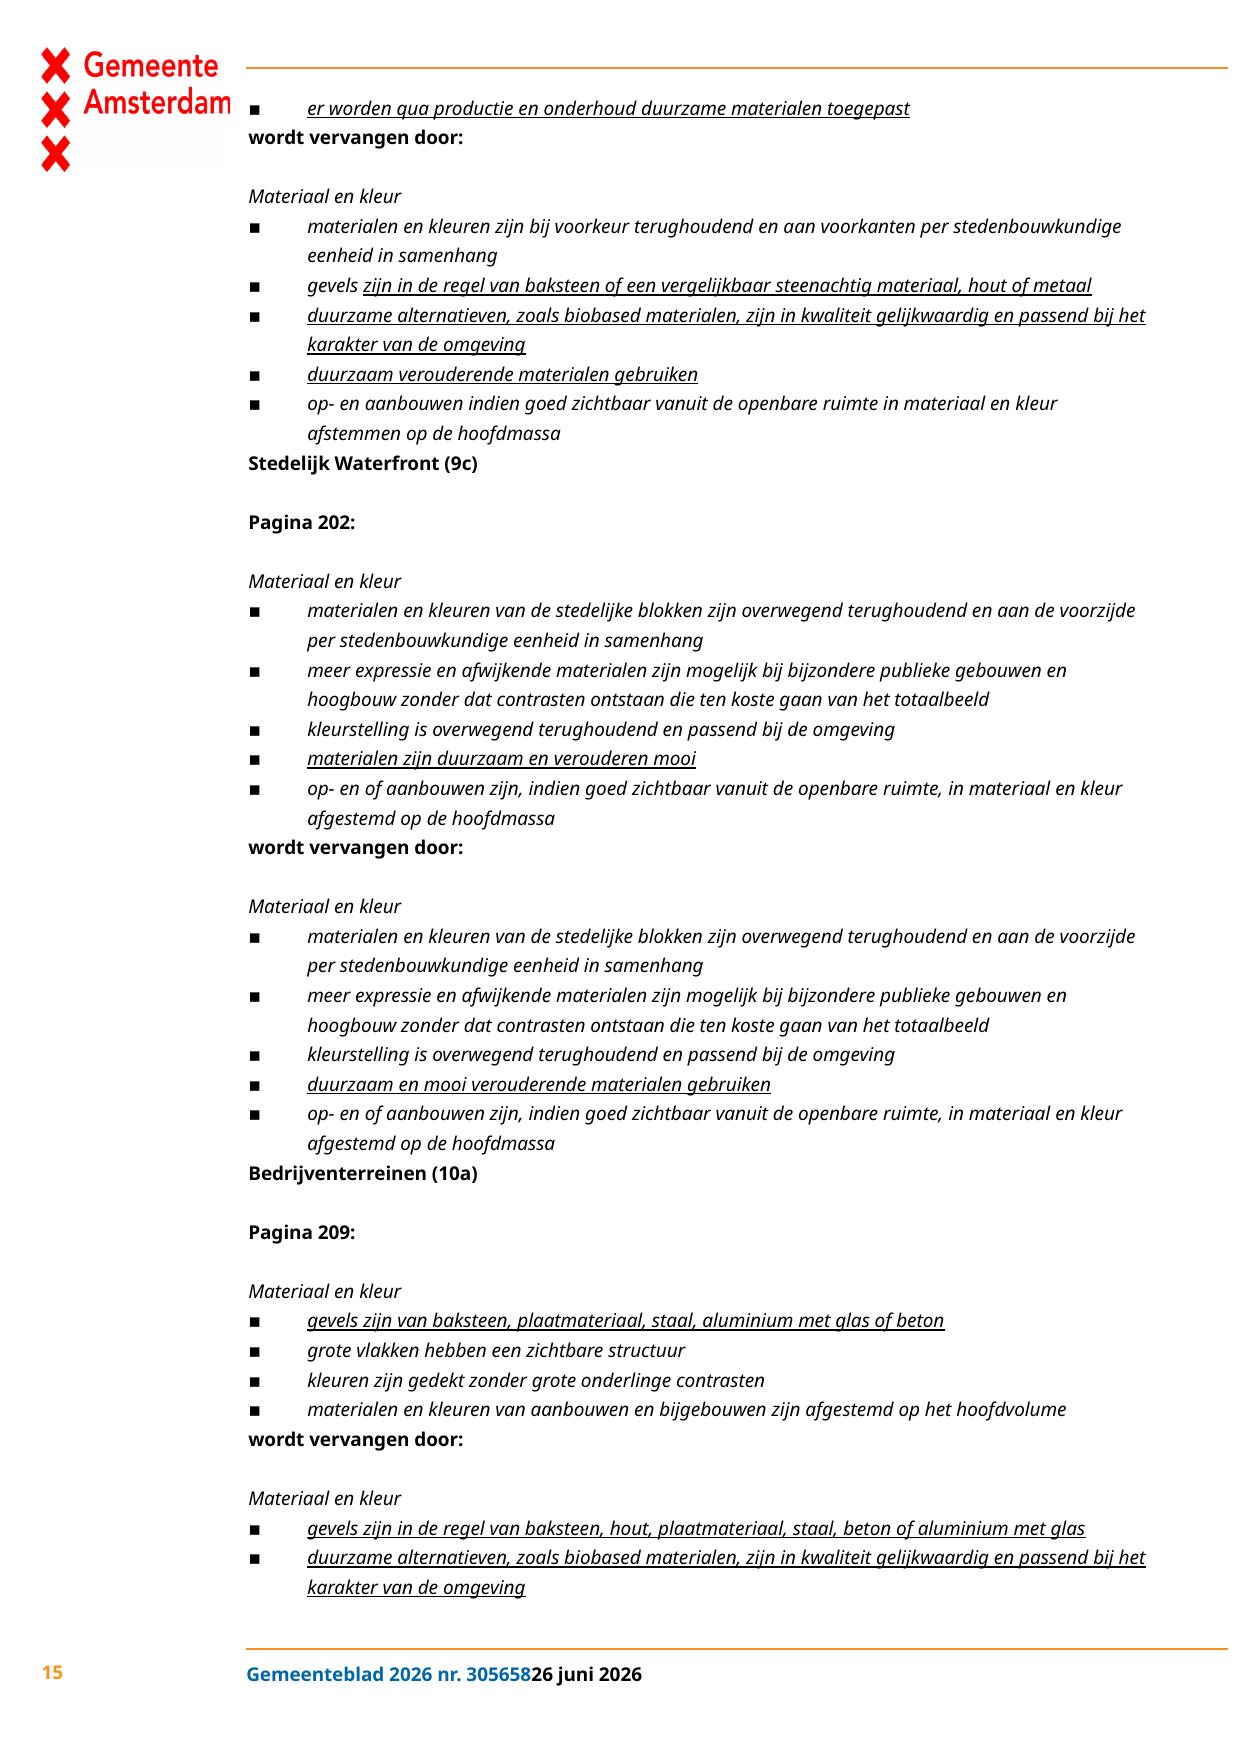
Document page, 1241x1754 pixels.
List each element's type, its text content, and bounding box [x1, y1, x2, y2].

list materialen en kleuren van de stedelijke blokken zijn overwegend terughoudend en aan de voorzijde per stedenbouwkundige eenheid in samenhang [248, 598, 1152, 653]
text Materiaal en kleur [248, 183, 1152, 209]
list meer expressie en afwijkende materialen zijn mogelijk bij bijzondere publieke gebouwen en hoogbouw zonder dat contrasten ontstaan die ten koste gaan van het totaalbeeld [248, 982, 1152, 1038]
list grote vlakken hebben een zichtbare structuur [248, 1337, 1152, 1363]
list op- en of aanbouwen zijn, indien goed zichtbaar vanuit de openbare ruimte, in materiaal en kleur afgestemd op de hoofdmassa [248, 775, 1152, 831]
list er worden qua productie en onderhoud duurzame materialen toegepast [248, 95, 1152, 121]
list kleurstelling is overwegend terughoudend en passend bij de omgeving [248, 1041, 1152, 1067]
text Pagina 202: [248, 509, 1152, 535]
list meer expressie en afwijkende materialen zijn mogelijk bij bijzondere publieke gebouwen en hoogbouw zonder dat contrasten ontstaan die ten koste gaan van het totaalbeeld [248, 657, 1152, 712]
text wordt vervangen door: [248, 1426, 1152, 1452]
text Stedelijk Waterfront (9c) [248, 450, 1152, 476]
text Pagina 209: [248, 1219, 1152, 1245]
list materialen en kleuren van aanbouwen en bijgebouwen zijn afgestemd op het hoofdvolume [248, 1396, 1152, 1422]
list op- en aanbouwen indien goed zichtbaar vanuit de openbare ruimte in materiaal en kleur afstemmen op de hoofdmassa [248, 391, 1152, 446]
list kleurstelling is overwegend terughoudend en passend bij de omgeving [248, 716, 1152, 742]
text Bedrijventerreinen (10a) [248, 1160, 1152, 1186]
list duurzaam en mooi verouderende materialen gebruiken [248, 1071, 1152, 1097]
list gevels zijn van baksteen, plaatmateriaal, staal, aluminium met glas of beton [248, 1308, 1152, 1333]
list materialen zijn duurzaam en verouderen mooi [248, 746, 1152, 771]
list gevels zijn in de regel van baksteen of een vergelijkbaar steenachtig materiaal, hout of metaal [248, 272, 1152, 298]
list duurzame alternatieven, zoals biobased materialen, zijn in kwaliteit gelijkwaardig en passend bij het karakter van de omgeving [248, 1544, 1152, 1600]
list gevels zijn in de regel van baksteen, hout, plaatmateriaal, staal, beton of aluminium met glas [248, 1515, 1152, 1541]
text wordt vervangen door: [248, 124, 1152, 150]
list duurzame alternatieven, zoals biobased materialen, zijn in kwaliteit gelijkwaardig en passend bij het karakter van de omgeving [248, 302, 1152, 357]
list duurzaam verouderende materialen gebruiken [248, 361, 1152, 387]
picture [41, 47, 231, 172]
text Materiaal en kleur [248, 568, 1152, 594]
list op- en of aanbouwen zijn, indien goed zichtbaar vanuit de openbare ruimte, in materiaal en kleur afgestemd op de hoofdmassa [248, 1101, 1152, 1156]
list kleuren zijn gedekt zonder grote onderlinge contrasten [248, 1367, 1152, 1393]
text wordt vervangen door: [248, 834, 1152, 860]
text Materiaal en kleur [248, 1278, 1152, 1304]
text Materiaal en kleur [248, 1485, 1152, 1511]
list materialen en kleuren zijn bij voorkeur terughoudend en aan voorkanten per stedenbouwkundige eenheid in samenhang [248, 213, 1152, 268]
list materialen en kleuren van de stedelijke blokken zijn overwegend terughoudend en aan de voorzijde per stedenbouwkundige eenheid in samenhang [248, 923, 1152, 978]
text Materiaal en kleur [248, 893, 1152, 919]
